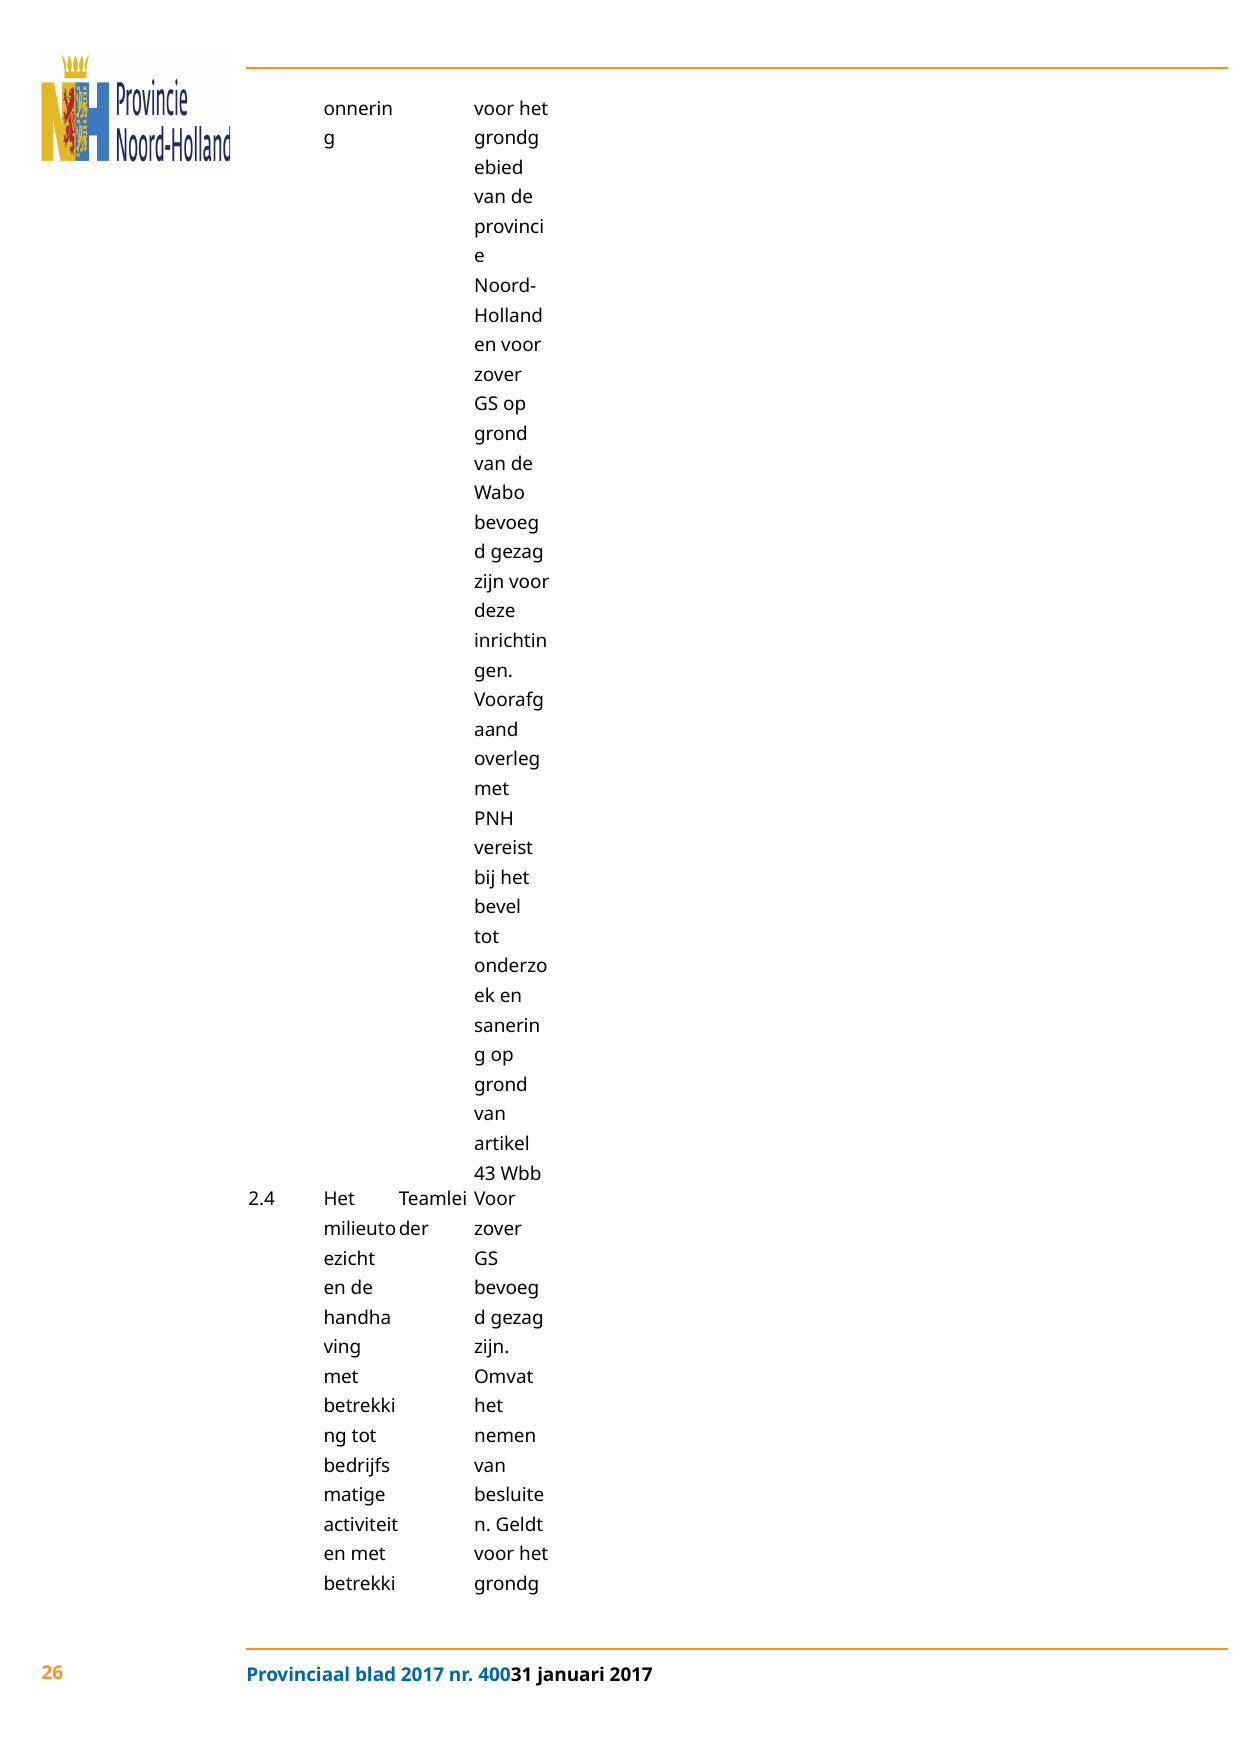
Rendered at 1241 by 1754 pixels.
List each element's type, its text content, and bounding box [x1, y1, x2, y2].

table_cell Teamleider [399, 1186, 474, 1596]
picture [41, 47, 231, 172]
table_cell onnering [323, 95, 398, 1186]
table_cell [248, 95, 323, 1186]
table_cell voor het grondgebied van de provincie Noord-Holland en voor zover GS op grond van de Wabo bevoegd gezag zijn voor deze inrichtingen. Voorafgaand overleg met PNH vereist bij het bevel tot onderzoek en sanering op grond van artikel 43 Wbb [474, 95, 549, 1186]
table_cell Het milieutoezicht en de handhaving met betrekking tot bedrijfsmatige activiteiten met betrekki [323, 1186, 398, 1596]
table_cell 2.4 [248, 1186, 323, 1596]
table_cell Voor zover GS bevoegd gezag zijn. Omvat het nemen van besluiten. Geldt voor het grondg [474, 1186, 549, 1596]
table_cell [399, 95, 474, 1186]
